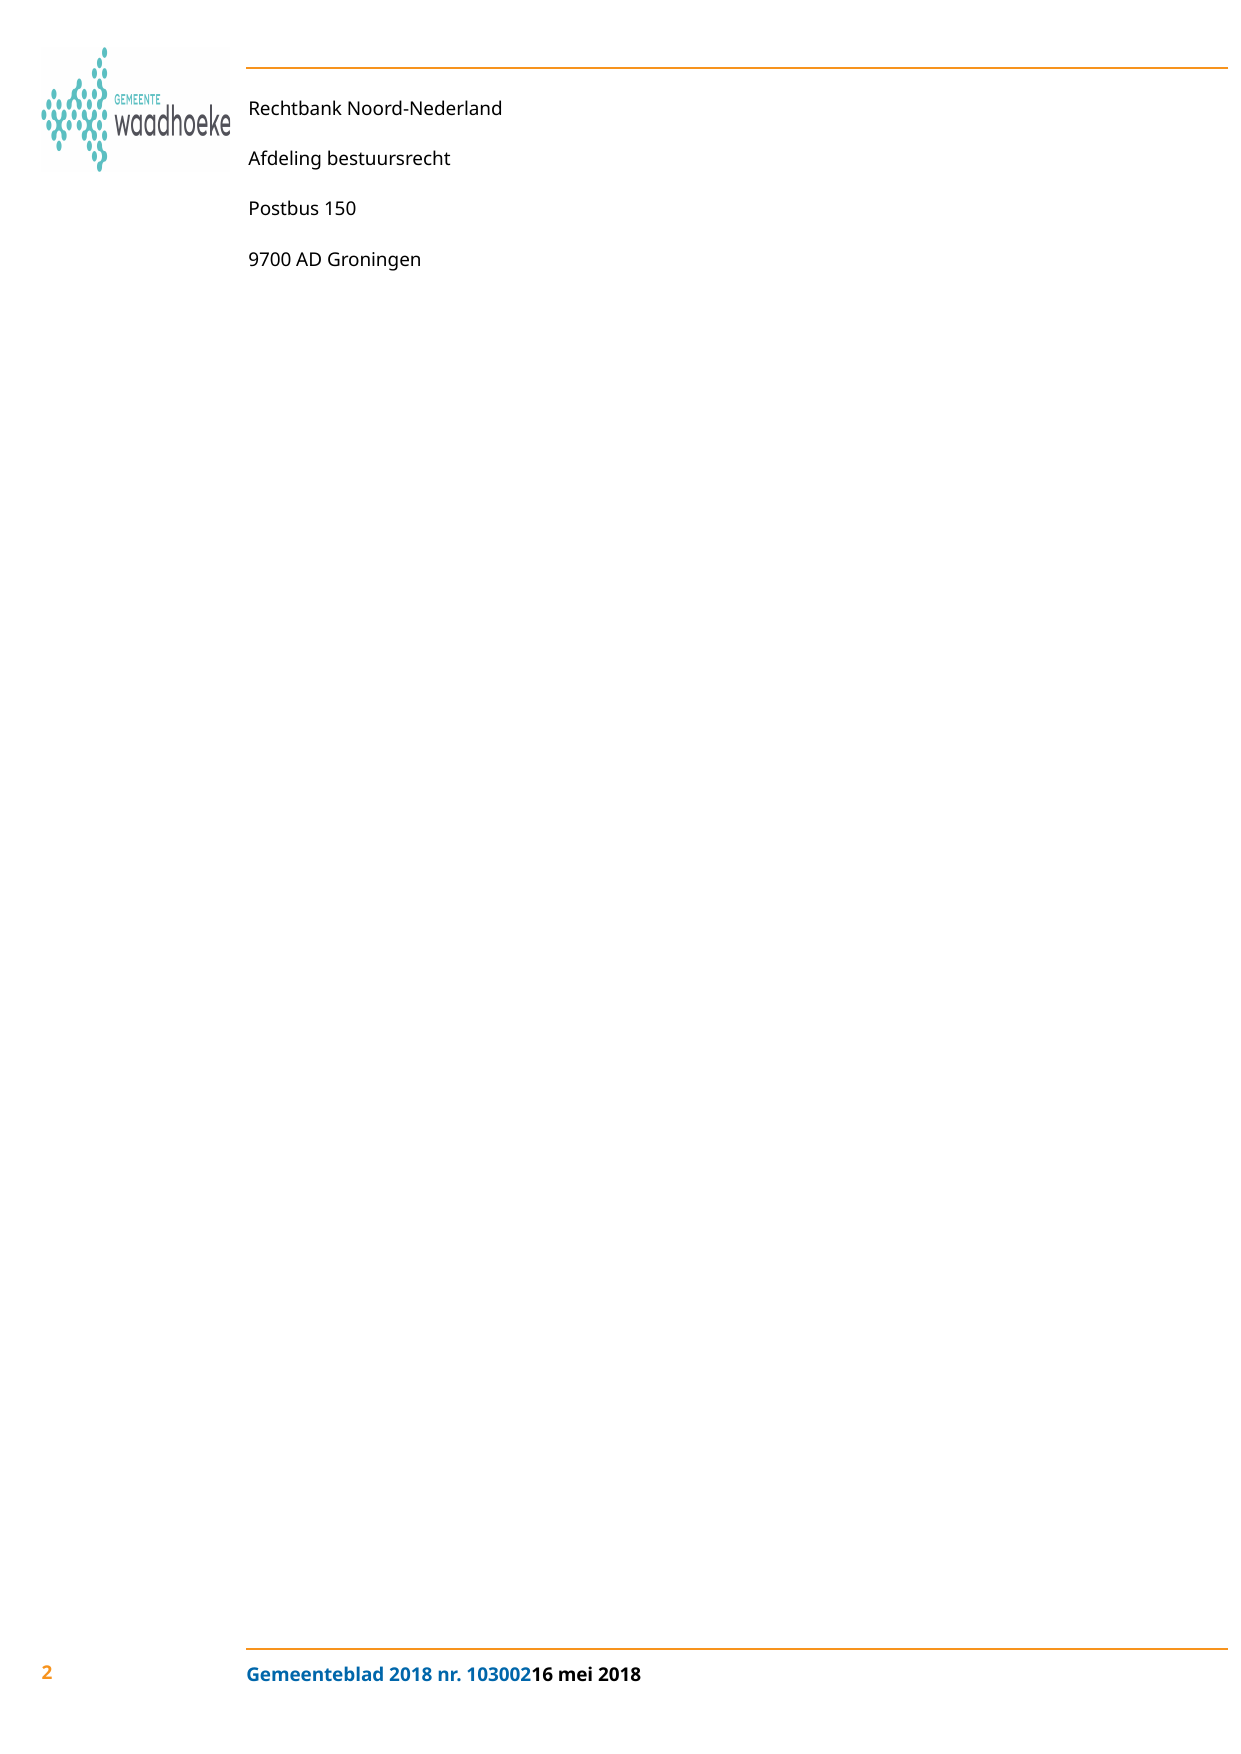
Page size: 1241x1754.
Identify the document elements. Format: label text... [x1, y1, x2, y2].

text Postbus 150 [248, 196, 1152, 221]
picture [41, 47, 231, 172]
text Rechtbank Noord-Nederland [248, 95, 1152, 121]
text 9700 AD Groningen [248, 246, 1152, 272]
text Afdeling bestuursrecht [248, 145, 1152, 171]
